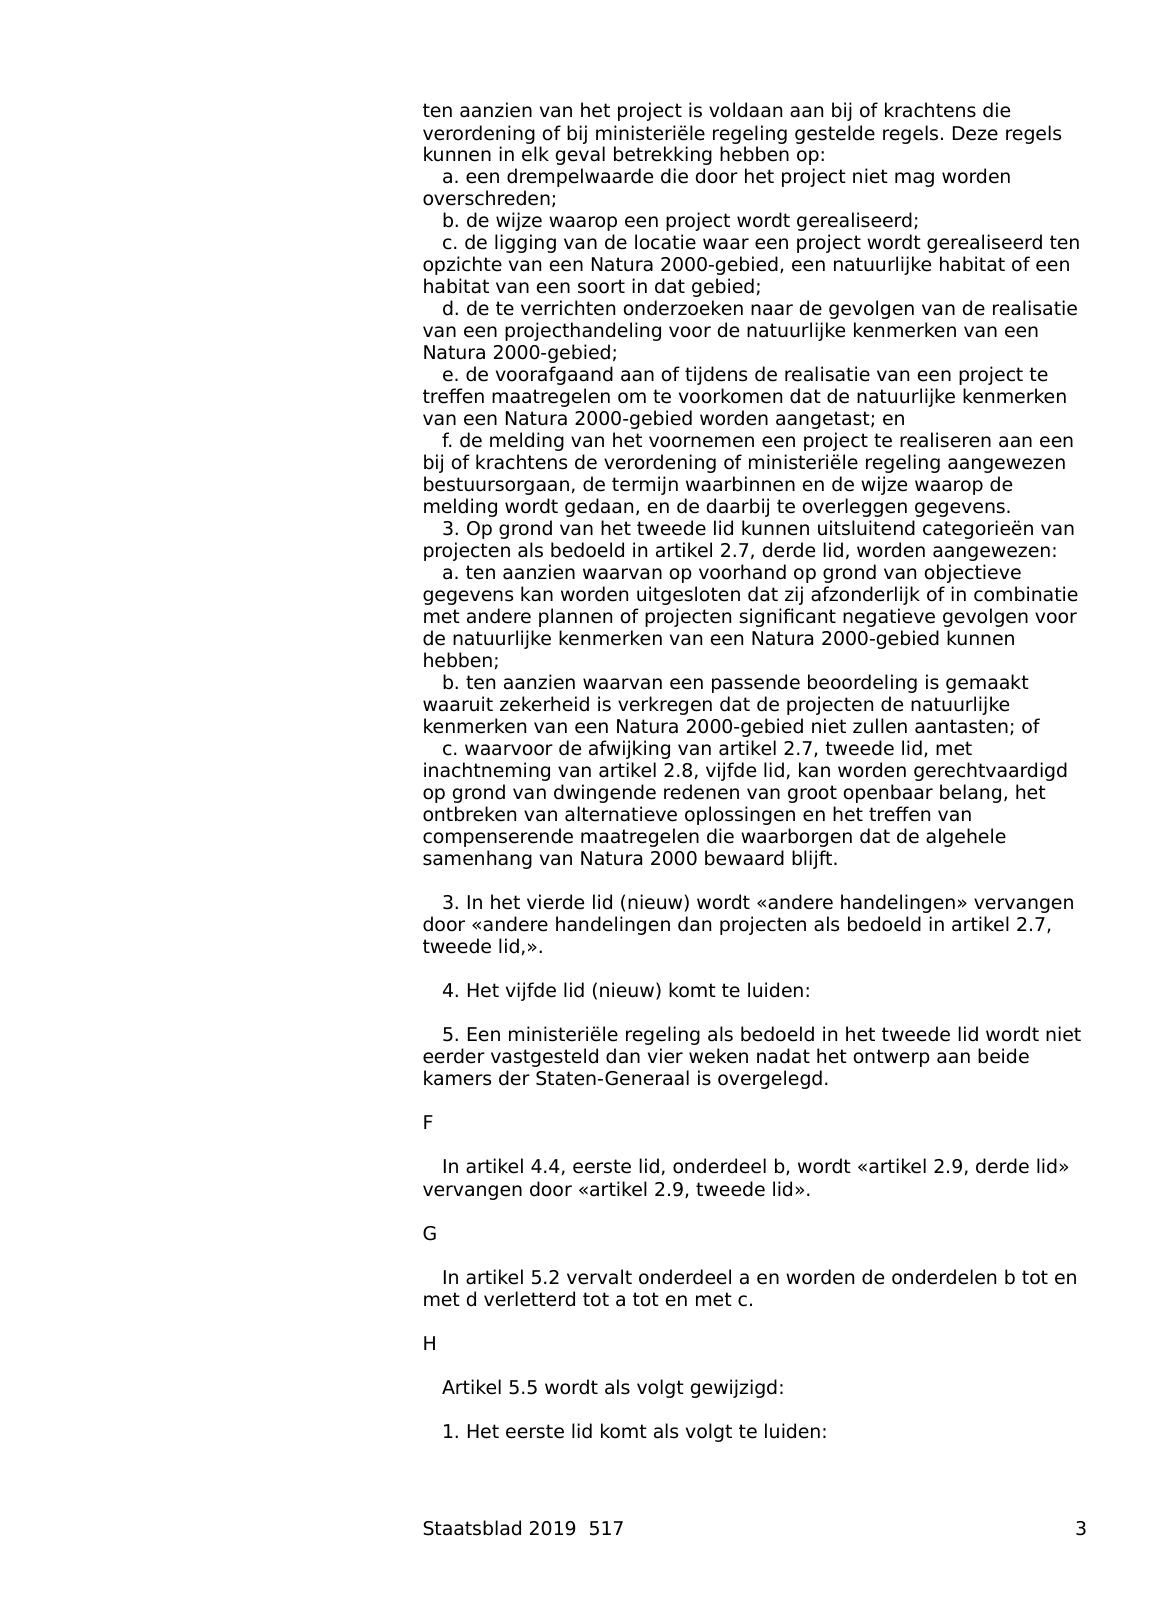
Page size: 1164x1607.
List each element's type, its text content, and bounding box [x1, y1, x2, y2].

text d. de te verrichten onderzoeken naar de gevolgen van de realisatie van een projecthandeling voor de natuurlijke kenmerken van een Natura 2000-gebied; [422, 298, 1087, 364]
text In artikel 4.4, eerste lid, onderdeel b, wordt «artikel 2.9, derde lid» vervangen door «artikel 2.9, tweede lid». [422, 1156, 1087, 1200]
text f. de melding van het voornemen een project te realiseren aan een bij of krachtens de verordening of ministeriële regeling aangewezen bestuursorgaan, de termijn waarbinnen en de wijze waarop de melding wordt gedaan, en de daarbij te overleggen gegevens. [422, 430, 1087, 518]
text 5. Een ministeriële regeling als bedoeld in het tweede lid wordt niet eerder vastgesteld dan vier weken nadat het ontwerp aan beide kamers der Staten-Generaal is overgelegd. [422, 1024, 1087, 1090]
text b. ten aanzien waarvan een passende beoordeling is gemaakt waaruit zekerheid is verkregen dat de projecten de natuurlijke kenmerken van een Natura 2000-gebied niet zullen aantasten; of [422, 672, 1087, 738]
text In artikel 5.2 vervalt onderdeel a en worden de onderdelen b tot en met d verletterd tot a tot en met c. [422, 1267, 1087, 1311]
text 1. Het eerste lid komt als volgt te luiden: [422, 1421, 1087, 1443]
text H [422, 1333, 1087, 1355]
text F [422, 1112, 1087, 1134]
text a. een drempelwaarde die door het project niet mag worden overschreden; [422, 166, 1087, 210]
text b. de wijze waarop een project wordt gerealiseerd; [422, 210, 1087, 232]
text c. waarvoor de afwijking van artikel 2.7, tweede lid, met inachtneming van artikel 2.8, vijfde lid, kan worden gerechtvaardigd op grond van dwingende redenen van groot openbaar belang, het ontbreken van alternatieve oplossingen en het treffen van compenserende maatregelen die waarborgen dat de algehele samenhang van Natura 2000 bewaard blijft. [422, 738, 1087, 870]
text c. de ligging van de locatie waar een project wordt gerealiseerd ten opzichte van een Natura 2000-gebied, een natuurlijke habitat of een habitat van een soort in dat gebied; [422, 232, 1087, 298]
text a. ten aanzien waarvan op voorhand op grond van objectieve gegevens kan worden uitgesloten dat zij afzonderlijk of in combinatie met andere plannen of projecten significant negatieve gevolgen voor de natuurlijke kenmerken van een Natura 2000-gebied kunnen hebben; [422, 562, 1087, 672]
text G [422, 1223, 1087, 1244]
text ten aanzien van het project is voldaan aan bij of krachtens die verordening of bij ministeriële regeling gestelde regels. Deze regels kunnen in elk geval betrekking hebben op: [422, 100, 1087, 166]
text Artikel 5.5 wordt als volgt gewijzigd: [422, 1377, 1087, 1399]
text 3. Op grond van het tweede lid kunnen uitsluitend categorieën van projecten als bedoeld in artikel 2.7, derde lid, worden aangewezen: [422, 518, 1087, 562]
text 4. Het vijfde lid (nieuw) komt te luiden: [422, 980, 1087, 1002]
text e. de voorafgaand aan of tijdens de realisatie van een project te treffen maatregelen om te voorkomen dat de natuurlijke kenmerken van een Natura 2000-gebied worden aangetast; en [422, 364, 1087, 430]
text 3. In het vierde lid (nieuw) wordt «andere handelingen» vervangen door «andere handelingen dan projecten als bedoeld in artikel 2.7, tweede lid,». [422, 892, 1087, 958]
